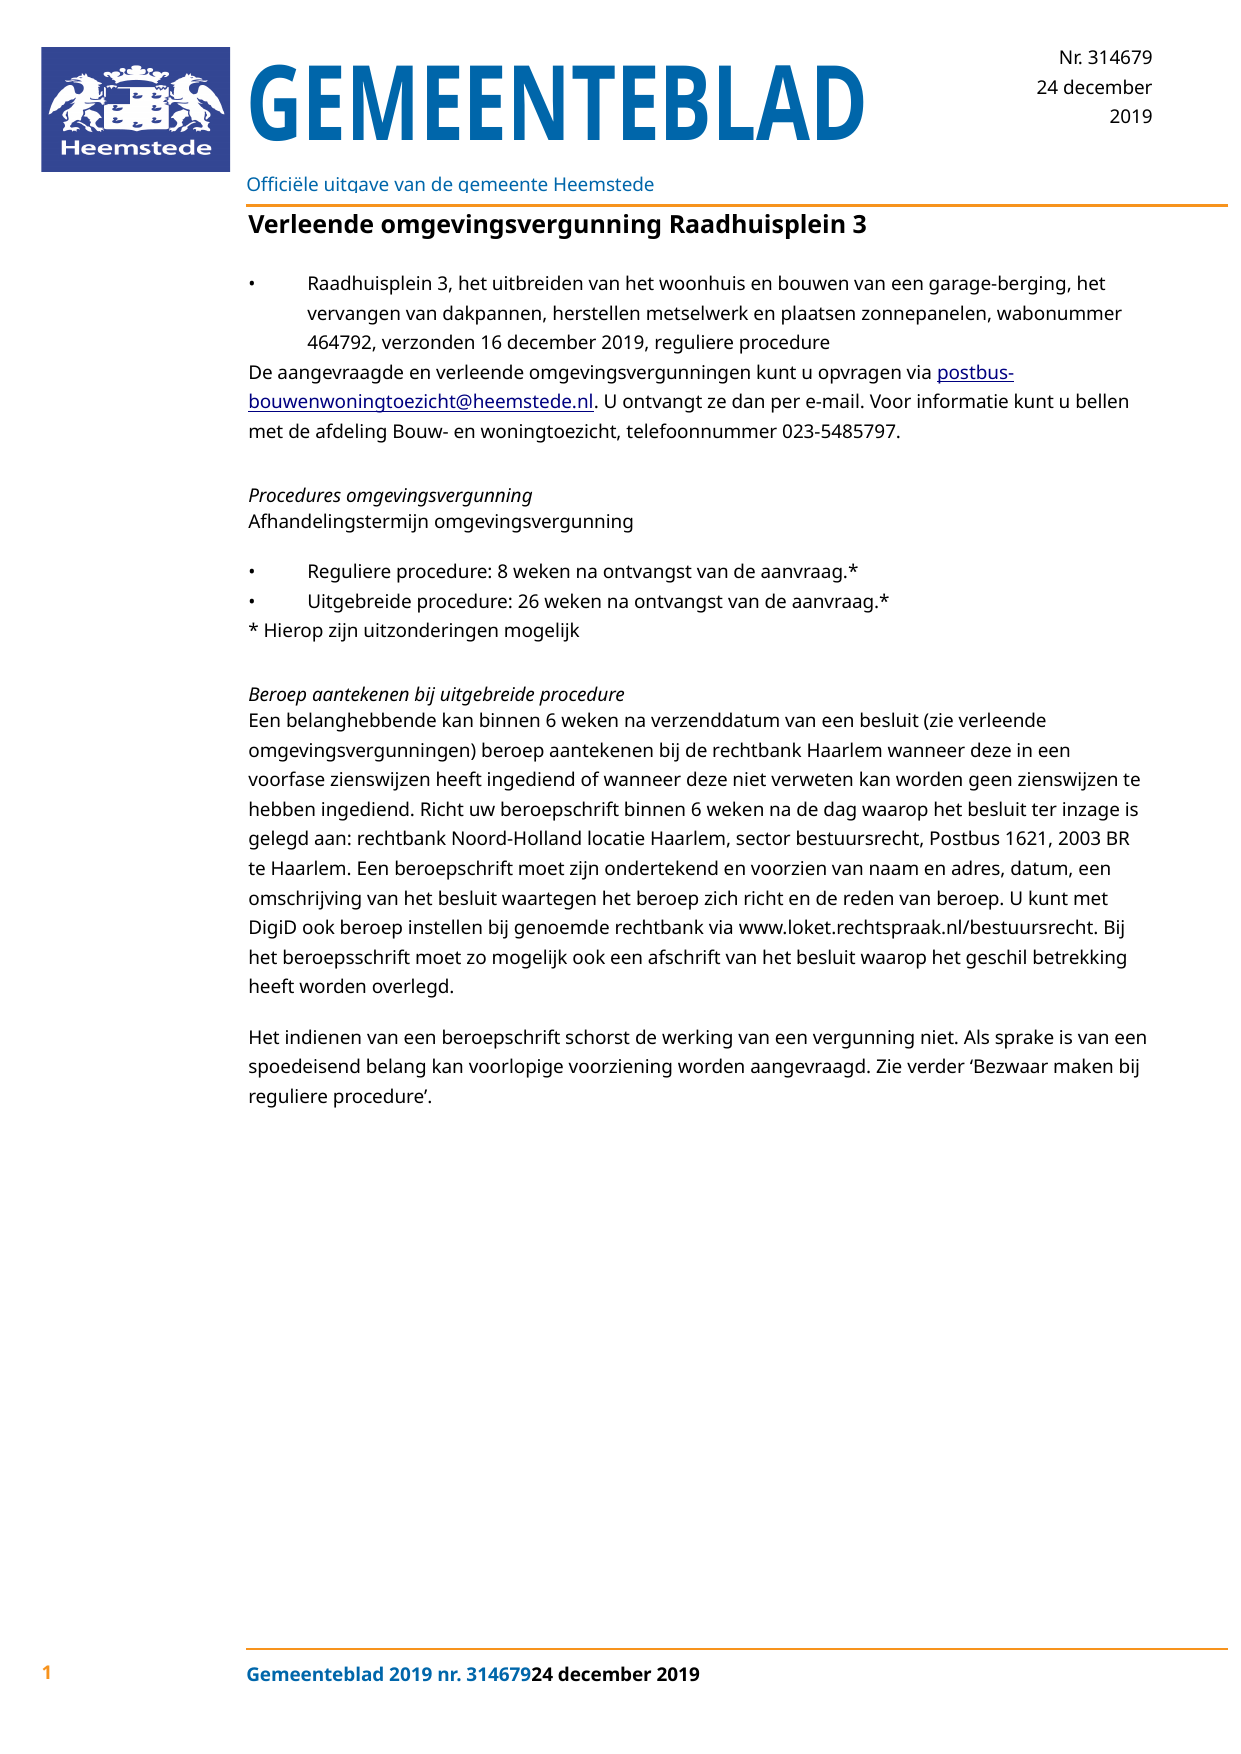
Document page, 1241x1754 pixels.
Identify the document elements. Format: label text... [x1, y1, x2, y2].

picture [41, 47, 231, 172]
text Verleende omgevingsvergunning Raadhuisplein 3 [248, 207, 1152, 241]
text Procedures omgevingsvergunning [248, 482, 1152, 508]
text Het indienen van een beroepschrift schorst de werking van een vergunning niet. Als sprake is van een spoedeisend belang kan voorlopige voorziening worden aangevraagd. Zie verder ‘Bezwaar maken bij reguliere procedure’. [248, 1024, 1152, 1109]
text Beroep aantekenen bij uitgebreide procedure [248, 681, 1152, 707]
text Afhandelingstermijn omgevingsvergunning [248, 508, 1152, 534]
text * Hierop zijn uitzonderingen mogelijk [248, 617, 1152, 643]
text Een belanghebbende kan binnen 6 weken na verzenddatum van een besluit (zie verleende omgevingsvergunningen) beroep aantekenen bij de rechtbank Haarlem wanneer deze in een voorfase zienswijzen heeft ingediend of wanneer deze niet verweten kan worden geen zienswijzen te hebben ingediend. Richt uw beroepschrift binnen 6 weken na de dag waarop het besluit ter inzage is gelegd aan: rechtbank Noord-Holland locatie Haarlem, sector bestuursrecht, Postbus 1621, 2003 BR te Haarlem. Een beroepschrift moet zijn ondertekend en voorzien van naam en adres, datum, een omschrijving van het besluit waartegen het beroep zich richt en de reden van beroep. U kunt met DigiD ook beroep instellen bij genoemde rechtbank via www.loket.rechtspraak.nl/bestuursrecht. Bij het beroepsschrift moet zo mogelijk ook een afschrift van het besluit waarop het geschil betrekking heeft worden overlegd. [248, 707, 1152, 999]
list Uitgebreide procedure: 26 weken na ontvangst van de aanvraag.* [248, 588, 1152, 614]
list Reguliere procedure: 8 weken na ontvangst van de aanvraag.* [248, 558, 1152, 584]
text De aangevraagde en verleende omgevingsvergunningen kunt u opvragen via postbus-bouwenwoningtoezicht@heemstede.nl. U ontvangt ze dan per e-mail. Voor informatie kunt u bellen met de afdeling Bouw- en woningtoezicht, telefoonnummer 023-5485797. [248, 359, 1152, 444]
list Raadhuisplein 3, het uitbreiden van het woonhuis en bouwen van een garage-berging, het vervangen van dakpannen, herstellen metselwerk en plaatsen zonnepanelen, wabonummer 464792, verzonden 16 december 2019, reguliere procedure [248, 270, 1152, 355]
